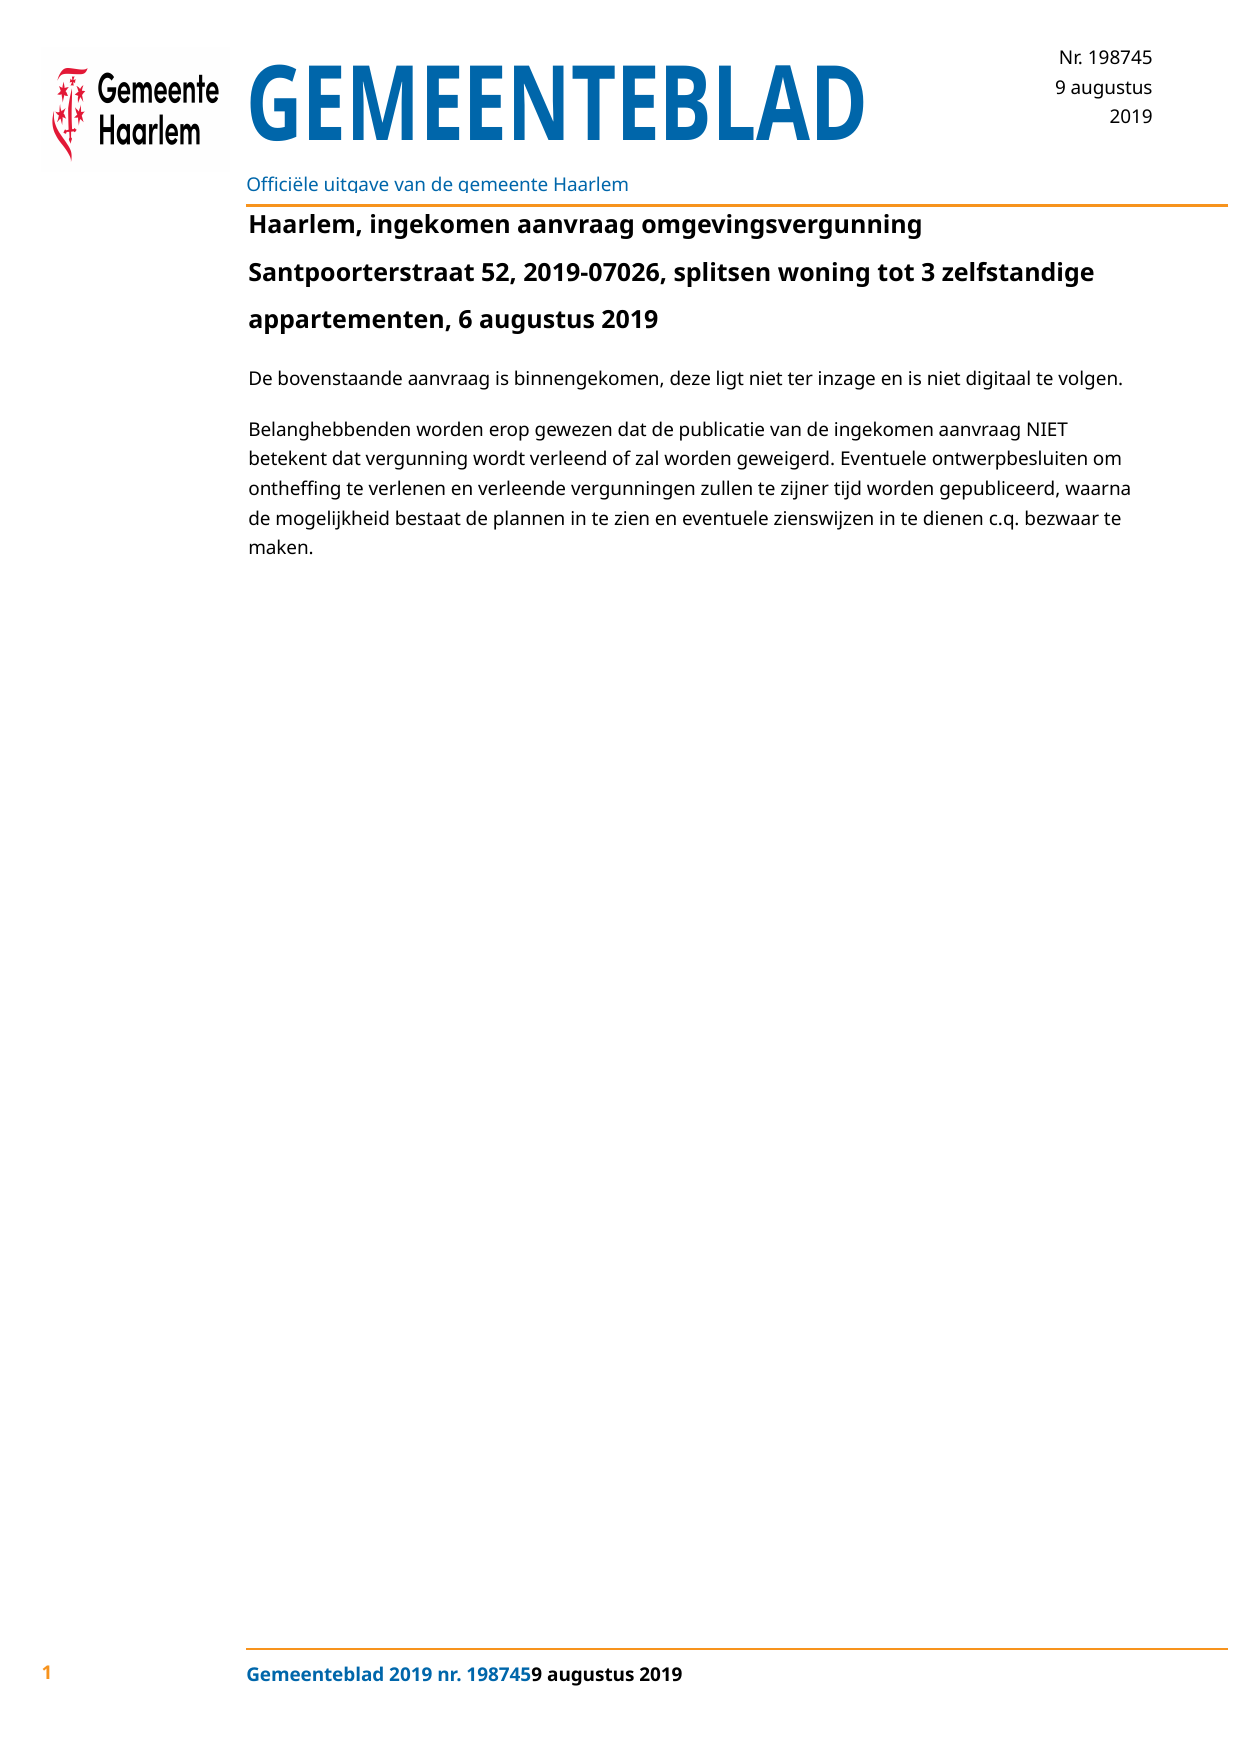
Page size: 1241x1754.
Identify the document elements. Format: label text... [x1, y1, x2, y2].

picture [41, 47, 231, 172]
text De bovenstaande aanvraag is binnengekomen, deze ligt niet ter inzage en is niet digitaal te volgen. [248, 366, 1152, 391]
text Belanghebbenden worden erop gewezen dat de publicatie van de ingekomen aanvraag NIET betekent dat vergunning wordt verleend of zal worden geweigerd. Eventuele ontwerpbesluiten om ontheffing te verlenen en verleende vergunningen zullen te zijner tijd worden gepubliceerd, waarna de mogelijkheid bestaat de plannen in te zien en eventuele zienswijzen in te dienen c.q. bezwaar te maken. [248, 416, 1152, 560]
text Haarlem, ingekomen aanvraag omgevingsvergunning Santpoorterstraat 52, 2019-07026, splitsen woning tot 3 zelfstandige appartementen, 6 augustus 2019 [248, 207, 1152, 336]
